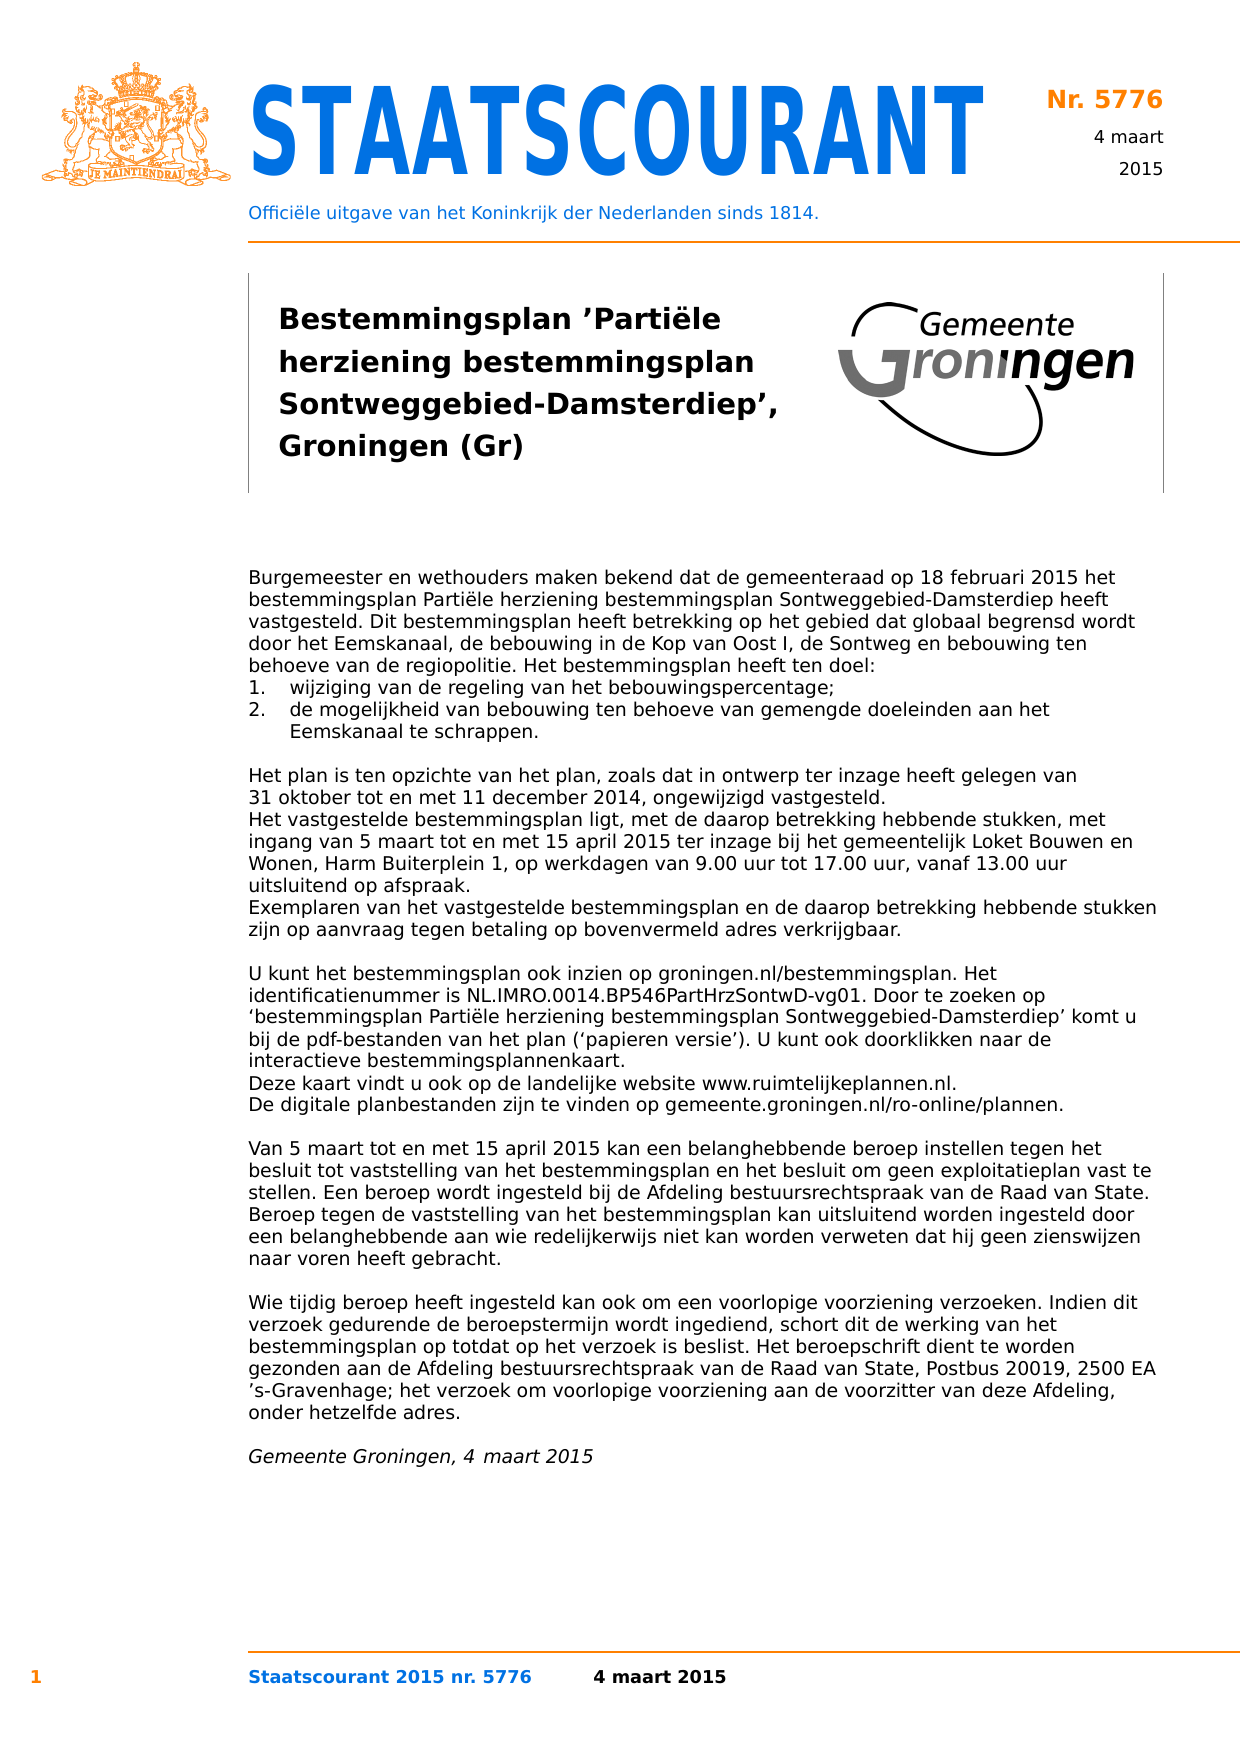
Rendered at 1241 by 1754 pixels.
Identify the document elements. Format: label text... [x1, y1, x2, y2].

text Burgemeester en wethouders maken bekend dat de gemeenteraad op 18 februari 2015 het bestemmingsplan Partiële herziening bestemmingsplan Sontweggebied-Damsterdiep heeft vastgesteld. Dit bestemmingsplan heeft betrekking op het gebied dat globaal begrensd wordt door het Eemskanaal, de bebouwing in de Kop van Oost I, de Sontweg en bebouwing ten behoeve van de regiopolitie. Het bestemmingsplan heeft ten doel: [248, 567, 1163, 677]
table_header [25, 62, 248, 241]
text 2. de mogelijkheid van bebouwing ten behoeve van gemengde doeleinden aan het Eemskanaal te schrappen. [248, 699, 1163, 743]
text Gemeente Groningen, 4 maart 2015 [248, 1446, 1163, 1468]
text Deze kaart vindt u ook op de landelijke website www.ruimtelijkeplannen.nl. [248, 1072, 1163, 1094]
text U kunt het bestemmingsplan ook inzien op groningen.nl/bestemmingsplan. Het identificatienummer is NL.IMRO.0014.BP546PartHrzSontwD-vg01. Door te zoeken op ‘bestemmingsplan Partiële herziening bestemmingsplan Sontweggebied-Damsterdiep’ komt u bij de pdf-bestanden van het plan (‘papieren versie’). U kunt ook doorklikken naar de interactieve bestemmingsplannenkaart. [248, 962, 1163, 1072]
table_cell 4 maart [998, 121, 1240, 153]
table_cell Officiële uitgave van het Koninkrijk der Nederlanden sinds 1814. [248, 203, 1240, 241]
table_header Nr. 5776 [998, 62, 1240, 121]
table_header STAATSCOURANT [248, 62, 998, 203]
text Het plan is ten opzichte van het plan, zoals dat in ontwerp ter inzage heeft gelegen van 31 oktober tot en met 11 december 2014, ongewijzigd vastgesteld. [248, 765, 1163, 809]
text Het vastgestelde bestemmingsplan ligt, met de daarop betrekking hebbende stukken, met ingang van 5 maart tot en met 15 april 2015 ter inzage bij het gemeentelijk Loket Bouwen en Wonen, Harm Buiterplein 1, op werkdagen van 9.00 uur tot 17.00 uur, vanaf 13.00 uur uitsluitend op afspraak. [248, 809, 1163, 897]
subtitle Bestemmingsplan ’Partiële herziening bestemmingsplan Sontweggebied-Damsterdiep’, Groningen (Gr) [249, 273, 1163, 493]
text Wie tijdig beroep heeft ingesteld kan ook om een voorlopige voorziening verzoeken. Indien dit verzoek gedurende de beroepstermijn wordt ingediend, schort dit de werking van het bestemmingsplan op totdat op het verzoek is beslist. Het beroepschrift dient te worden gezonden aan de Afdeling bestuursrechtspraak van de Raad van State, Postbus 20019, 2500 EA ’s-Gravenhage; het verzoek om voorlopige voorziening aan de voorzitter van deze Afdeling, onder hetzelfde adres. [248, 1292, 1163, 1424]
picture [838, 302, 1134, 456]
text Van 5 maart tot en met 15 april 2015 kan een belanghebbende beroep instellen tegen het besluit tot vaststelling van het bestemmingsplan en het besluit om geen exploitatieplan vast te stellen. Een beroep wordt ingesteld bij de Afdeling bestuursrechtspraak van de Raad van State. Beroep tegen de vaststelling van het bestemmingsplan kan uitsluitend worden ingesteld door een belanghebbende aan wie redelijkerwijs niet kan worden verweten dat hij geen zienswijzen naar voren heeft gebracht. [248, 1138, 1163, 1270]
table_cell 2015 [998, 153, 1240, 203]
text Exemplaren van het vastgestelde bestemmingsplan en de daarop betrekking hebbende stukken zijn op aanvraag tegen betaling op bovenvermeld adres verkrijgbaar. [248, 897, 1163, 941]
text De digitale planbestanden zijn te vinden op gemeente.groningen.nl/ro-online/plannen. [248, 1094, 1163, 1116]
picture [41, 62, 231, 186]
text 1. wijziging van de regeling van het bebouwingspercentage; [248, 677, 1163, 699]
